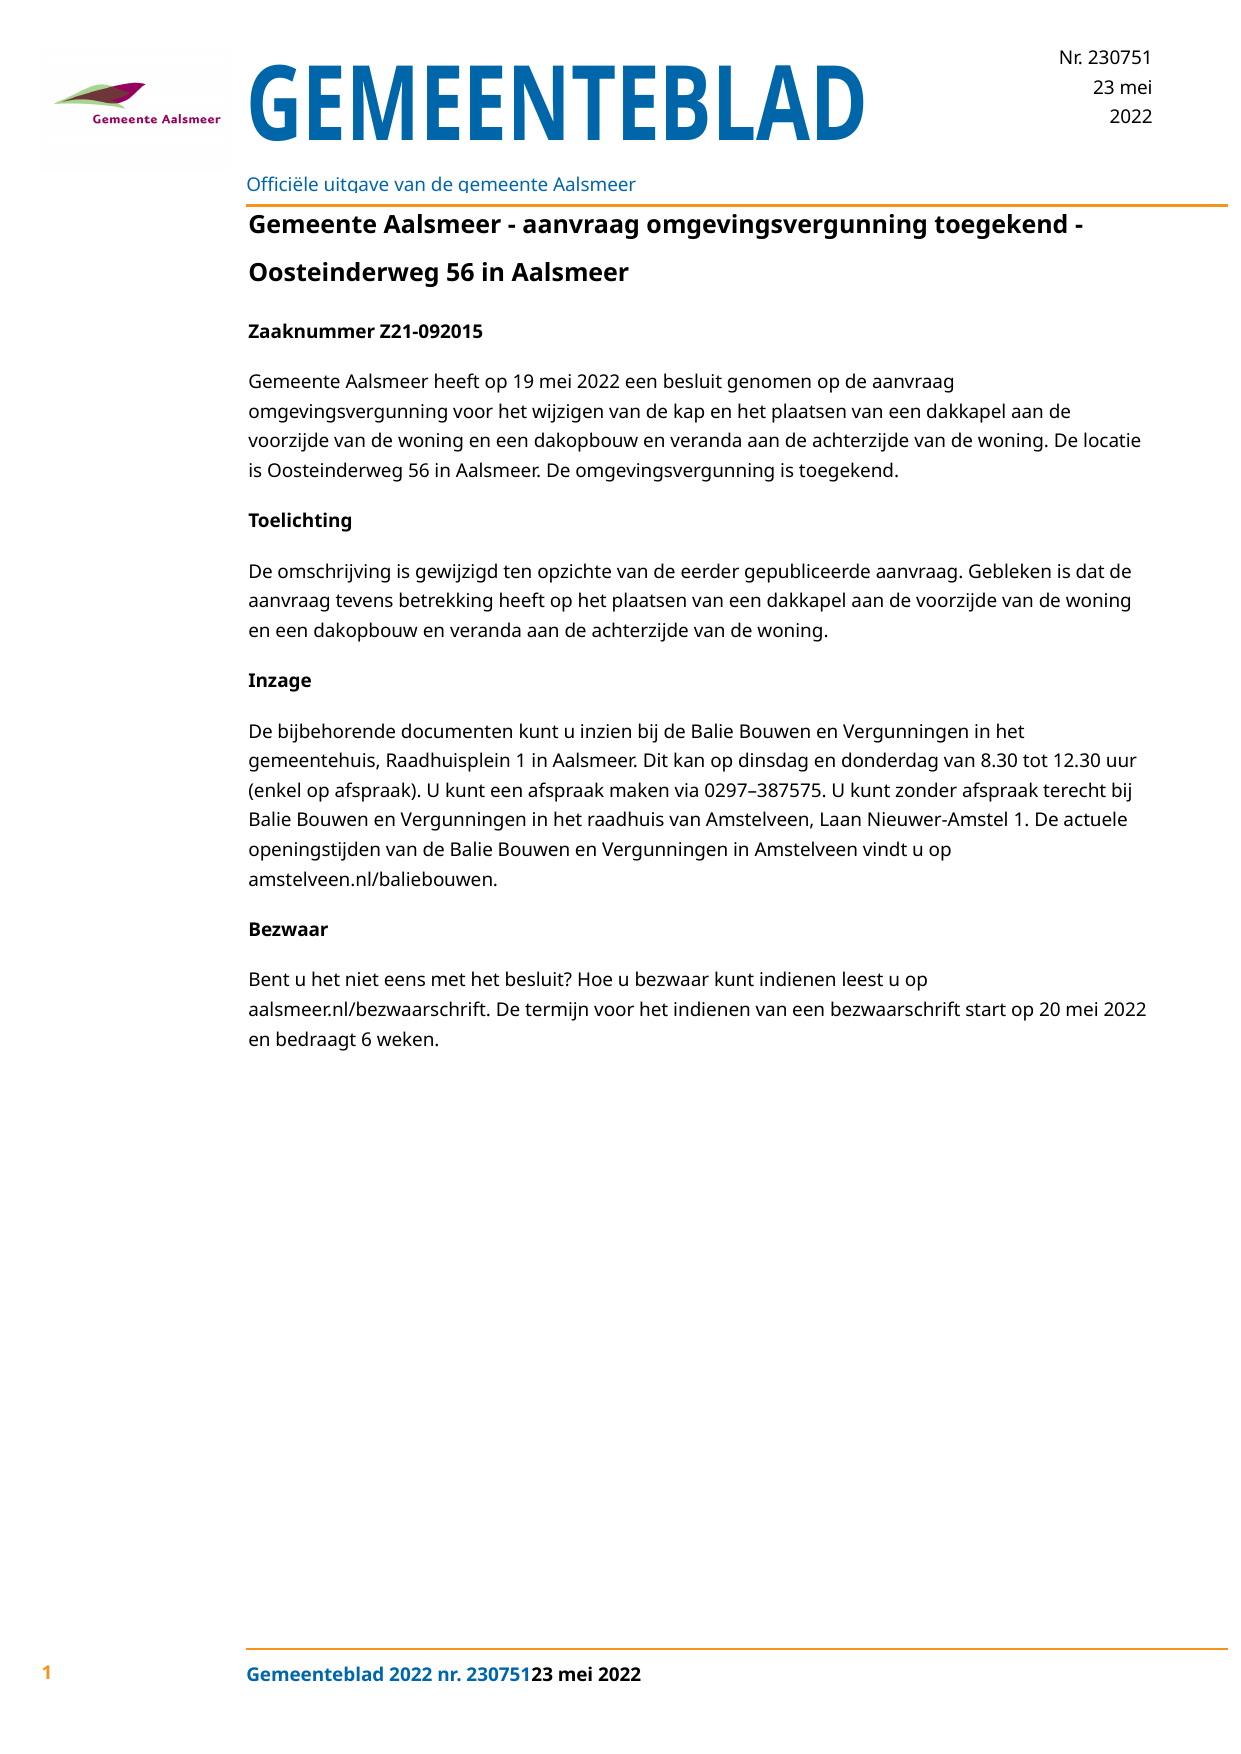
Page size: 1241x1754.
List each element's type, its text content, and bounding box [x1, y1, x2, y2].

text Toelichting [248, 507, 1152, 533]
text Bezwaar [248, 916, 1152, 942]
text De bijbehorende documenten kunt u inzien bij de Balie Bouwen en Vergunningen in het gemeentehuis, Raadhuisplein 1 in Aalsmeer. Dit kan op dinsdag en donderdag van 8.30 tot 12.30 uur (enkel op afspraak). U kunt een afspraak maken via 0297–387575. U kunt zonder afspraak terecht bij Balie Bouwen en Vergunningen in het raadhuis van Amstelveen, Laan Nieuwer-Amstel 1. De actuele openingstijden van de Balie Bouwen en Vergunningen in Amstelveen vindt u op amstelveen.nl/baliebouwen. [248, 718, 1152, 892]
text De omschrijving is gewijzigd ten opzichte van de eerder gepubliceerde aanvraag. Gebleken is dat de aanvraag tevens betrekking heeft op het plaatsen van een dakkapel aan de voorzijde van de woning en een dakopbouw en veranda aan de achterzijde van de woning. [248, 558, 1152, 643]
text Inzage [248, 667, 1152, 693]
text Zaaknummer Z21-092015 [248, 318, 1152, 344]
text Gemeente Aalsmeer heeft op 19 mei 2022 een besluit genomen op de aanvraag omgevingsvergunning voor het wijzigen van de kap en het plaatsen van een dakkapel aan de voorzijde van de woning en een dakopbouw en veranda aan de achterzijde van de woning. De locatie is Oosteinderweg 56 in Aalsmeer. De omgevingsvergunning is toegekend. [248, 368, 1152, 483]
text Gemeente Aalsmeer - aanvraag omgevingsvergunning toegekend - Oosteinderweg 56 in Aalsmeer [248, 207, 1152, 288]
text Bent u het niet eens met het besluit? Hoe u bezwaar kunt indienen leest u op aalsmeer.nl/bezwaarschrift. De termijn voor het indienen van een bezwaarschrift start op 20 mei 2022 en bedraagt 6 weken. [248, 967, 1152, 1052]
picture [41, 47, 231, 172]
